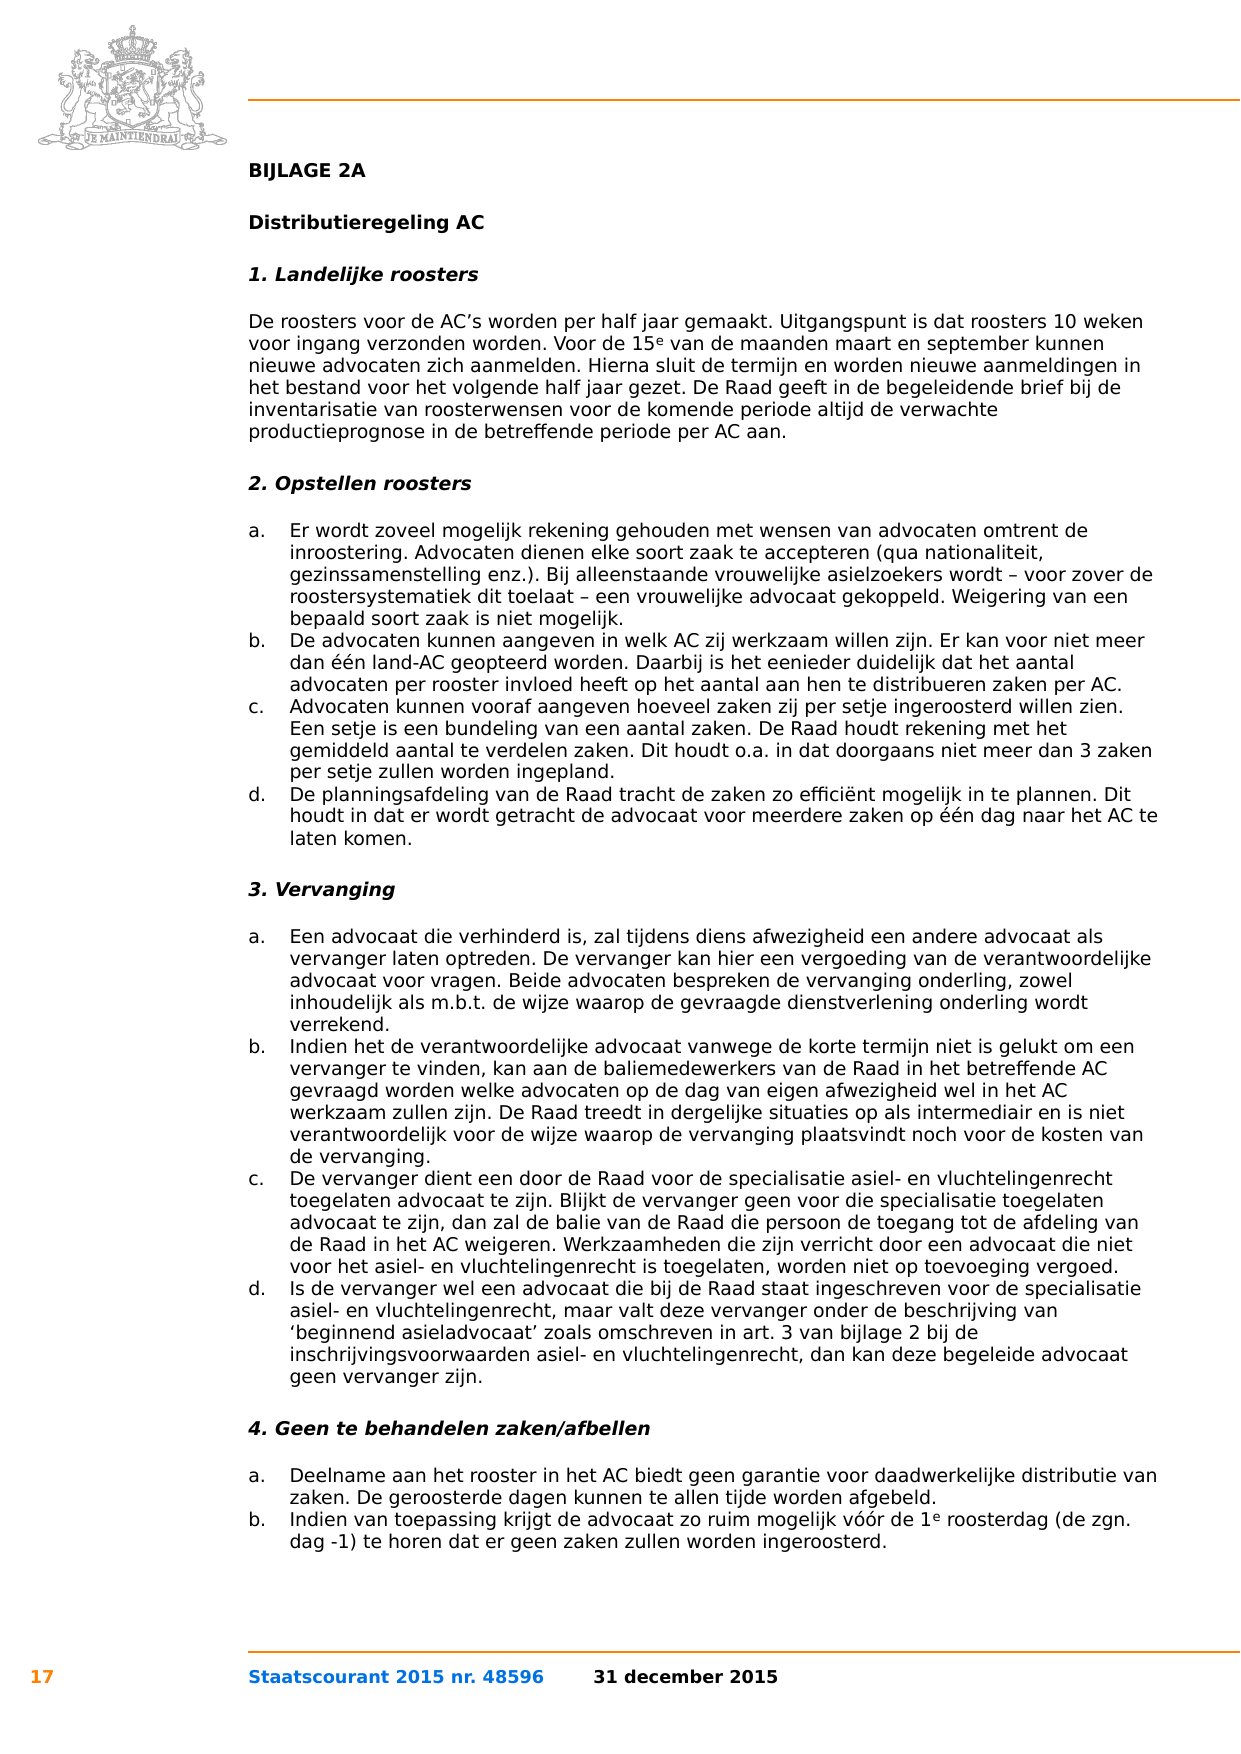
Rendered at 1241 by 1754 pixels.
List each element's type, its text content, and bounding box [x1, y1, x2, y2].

text b. Indien van toepassing krijgt de advocaat zo ruim mogelijk vóór de 1e roosterdag (de zgn. dag -1) te horen dat er geen zaken zullen worden ingeroosterd. [248, 1509, 1163, 1553]
text De roosters voor de AC’s worden per half jaar gemaakt. Uitgangspunt is dat roosters 10 weken voor ingang verzonden worden. Voor de 15e van de maanden maart en september kunnen nieuwe advocaten zich aanmelden. Hierna sluit de termijn en worden nieuwe aanmeldingen in het bestand voor het volgende half jaar gezet. De Raad geeft in de begeleidende brief bij de inventarisatie van roosterwensen voor de komende periode altijd de verwachte productieprognose in de betreffende periode per AC aan. [248, 311, 1163, 443]
subtitle BIJLAGE 2A [248, 160, 1163, 182]
subtitle 3. Vervanging [248, 879, 1163, 901]
text a. Er wordt zoveel mogelijk rekening gehouden met wensen van advocaten omtrent de inroostering. Advocaten dienen elke soort zaak te accepteren (qua nationaliteit, gezinssamenstelling enz.). Bij alleenstaande vrouwelijke asielzoekers wordt – voor zover de roostersystematiek dit toelaat – een vrouwelijke advocaat gekoppeld. Weigering van een bepaald soort zaak is niet mogelijk. [248, 520, 1163, 629]
subtitle 4. Geen te behandelen zaken/afbellen [248, 1418, 1163, 1440]
text a. Deelname aan het rooster in het AC biedt geen garantie voor daadwerkelijke distributie van zaken. De geroosterde dagen kunnen te allen tijde worden afgebeld. [248, 1465, 1163, 1509]
text c. Advocaten kunnen vooraf aangeven hoeveel zaken zij per setje ingeroosterd willen zien. Een setje is een bundeling van een aantal zaken. De Raad houdt rekening met het gemiddeld aantal te verdelen zaken. Dit houdt o.a. in dat doorgaans niet meer dan 3 zaken per setje zullen worden ingepland. [248, 696, 1163, 783]
subtitle 2. Opstellen roosters [248, 473, 1163, 495]
subtitle 1. Landelijke roosters [248, 264, 1163, 286]
picture [38, 25, 227, 150]
text a. Een advocaat die verhinderd is, zal tijdens diens afwezigheid een andere advocaat als vervanger laten optreden. De vervanger kan hier een vergoeding van de verantwoordelijke advocaat voor vragen. Beide advocaten bespreken de vervanging onderling, zowel inhoudelijk als m.b.t. de wijze waarop de gevraagde dienstverlening onderling wordt verrekend. [248, 926, 1163, 1036]
text d. De planningsafdeling van de Raad tracht de zaken zo efficiënt mogelijk in te plannen. Dit houdt in dat er wordt getracht de advocaat voor meerdere zaken op één dag naar het AC te laten komen. [248, 783, 1163, 849]
text c. De vervanger dient een door de Raad voor de specialisatie asiel- en vluchtelingenrecht toegelaten advocaat te zijn. Blijkt de vervanger geen voor die specialisatie toegelaten advocaat te zijn, dan zal de balie van de Raad die persoon de toegang tot de afdeling van de Raad in het AC weigeren. Werkzaamheden die zijn verricht door een advocaat die niet voor het asiel- en vluchtelingenrecht is toegelaten, worden niet op toevoeging vergoed. [248, 1168, 1163, 1278]
text d. Is de vervanger wel een advocaat die bij de Raad staat ingeschreven voor de specialisatie asiel- en vluchtelingenrecht, maar valt deze vervanger onder de beschrijving van ‘beginnend asieladvocaat’ zoals omschreven in art. 3 van bijlage 2 bij de inschrijvingsvoorwaarden asiel- en vluchtelingenrecht, dan kan deze begeleide advocaat geen vervanger zijn. [248, 1278, 1163, 1388]
text b. Indien het de verantwoordelijke advocaat vanwege de korte termijn niet is gelukt om een vervanger te vinden, kan aan de baliemedewerkers van de Raad in het betreffende AC gevraagd worden welke advocaten op de dag van eigen afwezigheid wel in het AC werkzaam zullen zijn. De Raad treedt in dergelijke situaties op als intermediair en is niet verantwoordelijk voor de wijze waarop de vervanging plaatsvindt noch voor de kosten van de vervanging. [248, 1036, 1163, 1168]
text b. De advocaten kunnen aangeven in welk AC zij werkzaam willen zijn. Er kan voor niet meer dan één land-AC geopteerd worden. Daarbij is het eenieder duidelijk dat het aantal advocaten per rooster invloed heeft op het aantal aan hen te distribueren zaken per AC. [248, 629, 1163, 696]
subtitle Distributieregeling AC [248, 212, 1163, 234]
